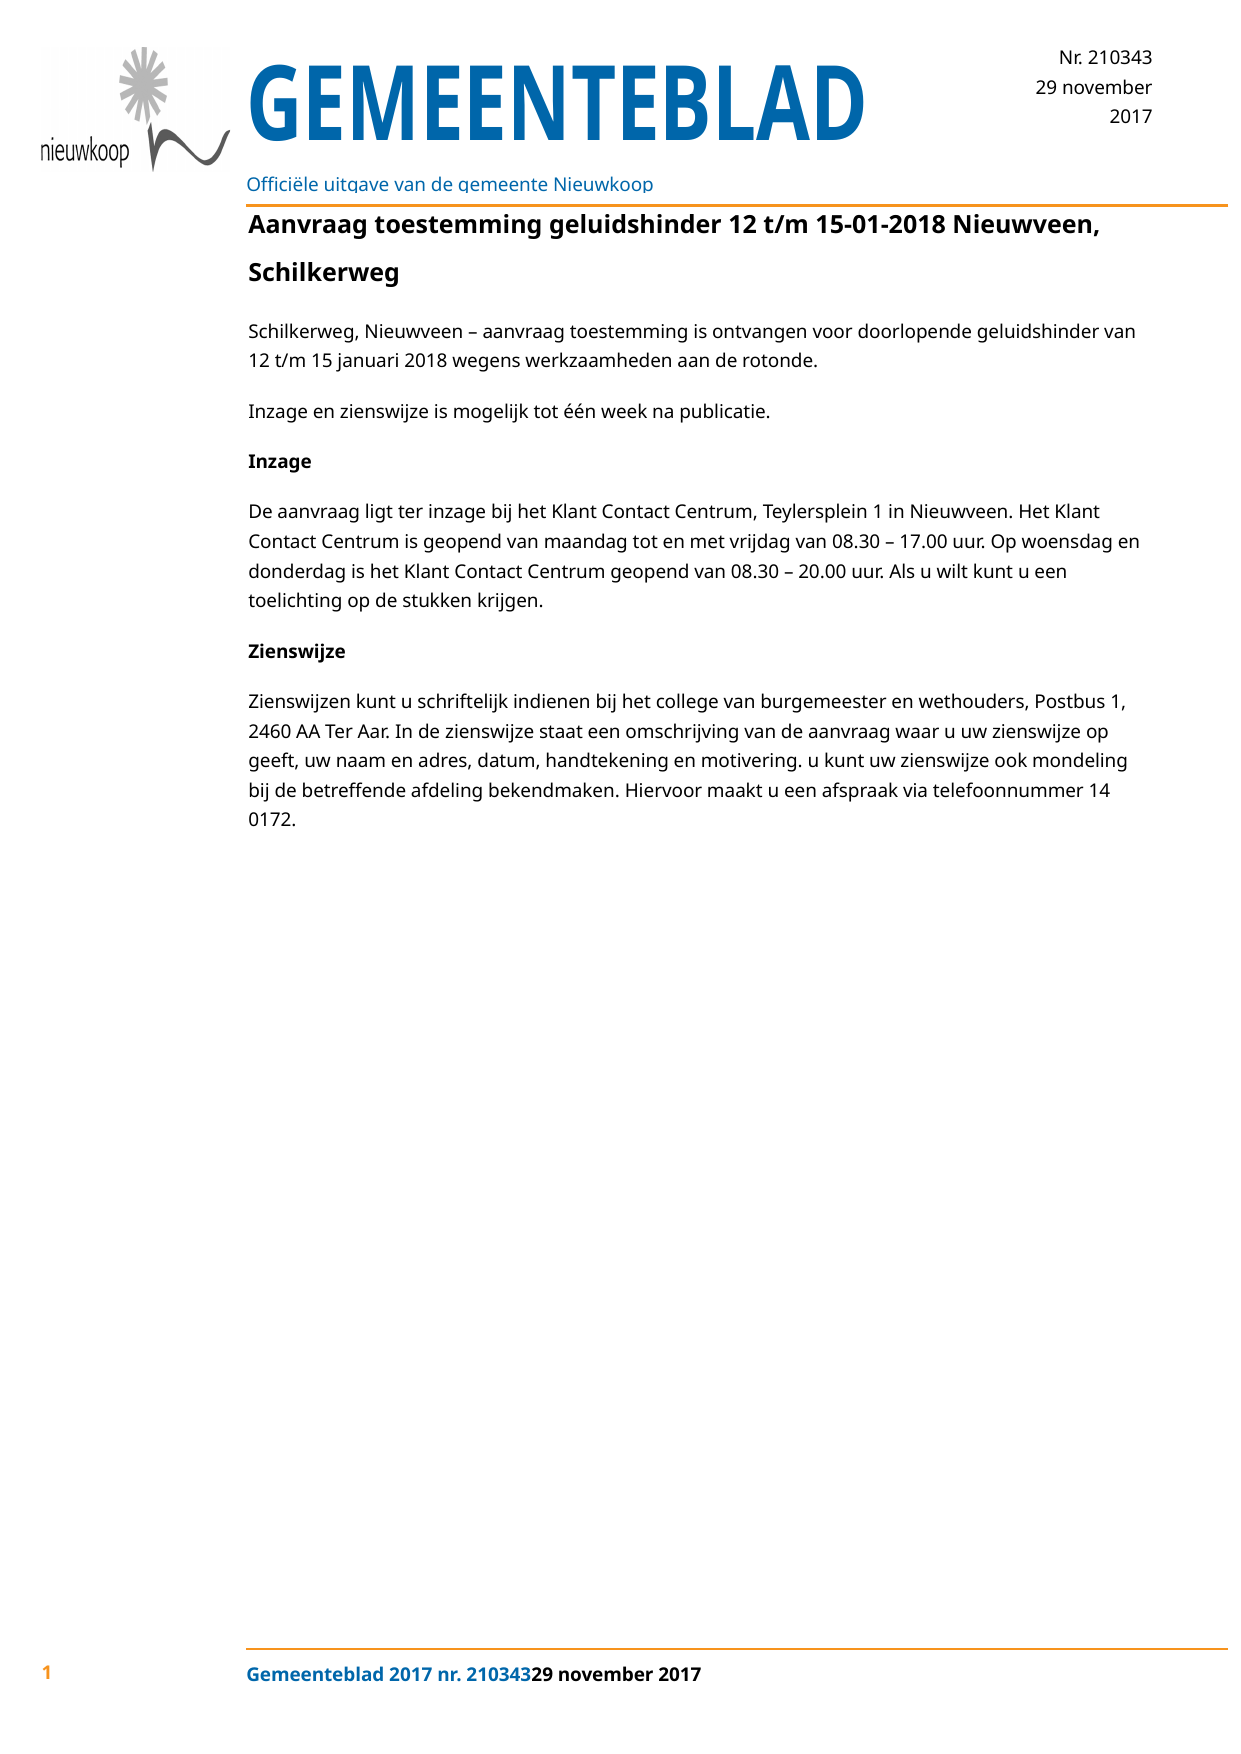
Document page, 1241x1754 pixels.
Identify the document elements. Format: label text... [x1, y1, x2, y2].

picture [41, 47, 231, 172]
text Inzage [248, 448, 1152, 474]
text De aanvraag ligt ter inzage bij het Klant Contact Centrum, Teylersplein 1 in Nieuwveen. Het Klant Contact Centrum is geopend van maandag tot en met vrijdag van 08.30 – 17.00 uur. Op woensdag en donderdag is het Klant Contact Centrum geopend van 08.30 – 20.00 uur. Als u wilt kunt u een toelichting op de stukken krijgen. [248, 499, 1152, 613]
text Aanvraag toestemming geluidshinder 12 t/m 15-01-2018 Nieuwveen, Schilkerweg [248, 207, 1152, 288]
text Inzage en zienswijze is mogelijk tot één week na publicatie. [248, 398, 1152, 424]
text Zienswijze [248, 638, 1152, 664]
text Schilkerweg, Nieuwveen – aanvraag toestemming is ontvangen voor doorlopende geluidshinder van 12 t/m 15 januari 2018 wegens werkzaamheden aan de rotonde. [248, 318, 1152, 373]
text Zienswijzen kunt u schriftelijk indienen bij het college van burgemeester en wethouders, Postbus 1, 2460 AA Ter Aar. In de zienswijze staat een omschrijving van de aanvraag waar u uw zienswijze op geeft, uw naam en adres, datum, handtekening en motivering. u kunt uw zienswijze ook mondeling bij de betreffende afdeling bekendmaken. Hiervoor maakt u een afspraak via telefoonnummer 14 0172. [248, 688, 1152, 832]
